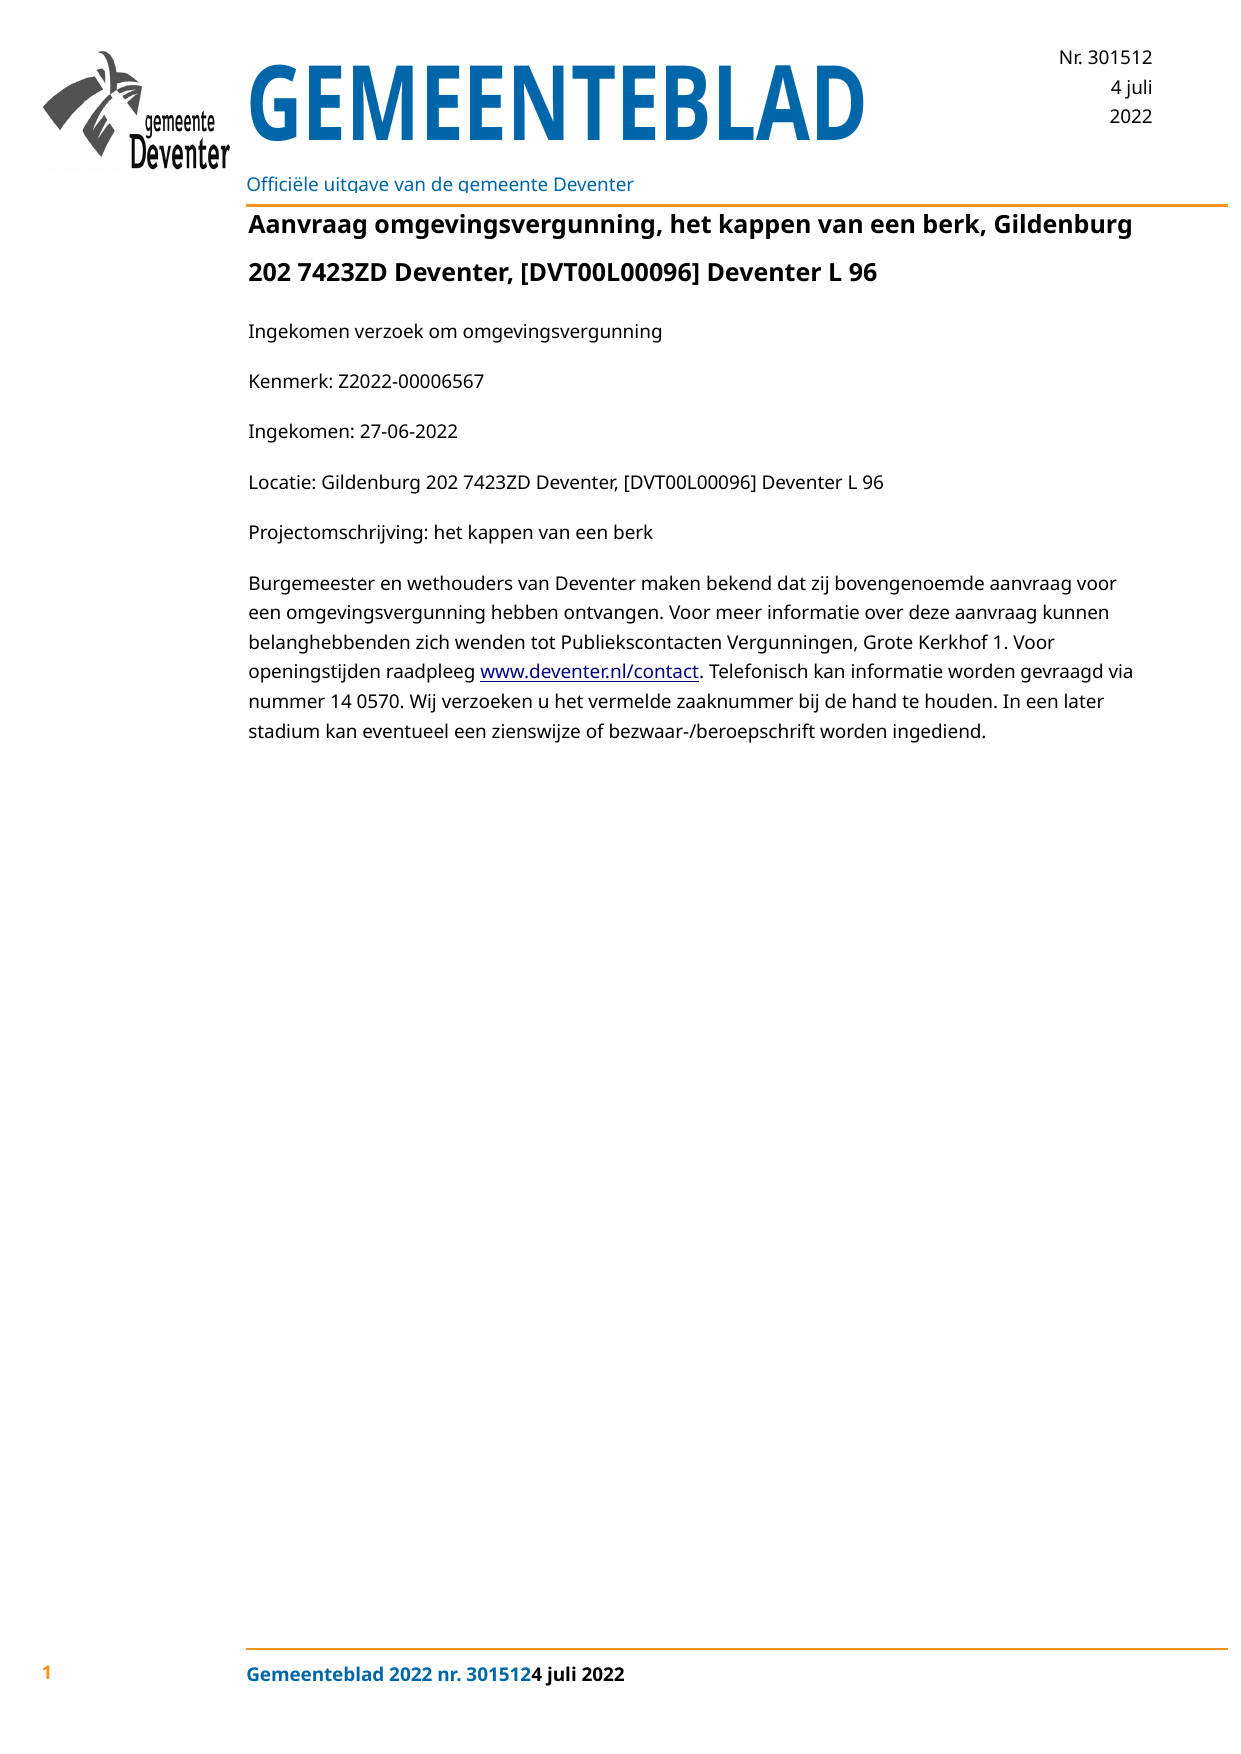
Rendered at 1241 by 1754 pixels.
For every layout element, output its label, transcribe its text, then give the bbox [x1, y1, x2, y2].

text Projectomschrijving: het kappen van een berk [248, 519, 1152, 545]
text Aanvraag omgevingsvergunning, het kappen van een berk, Gildenburg 202 7423ZD Deventer, [DVT00L00096] Deventer L 96 [248, 207, 1152, 288]
text Ingekomen verzoek om omgevingsvergunning [248, 318, 1152, 344]
text Ingekomen: 27-06-2022 [248, 419, 1152, 444]
text Locatie: Gildenburg 202 7423ZD Deventer, [DVT00L00096] Deventer L 96 [248, 469, 1152, 495]
text Burgemeester en wethouders van Deventer maken bekend dat zij bovengenoemde aanvraag voor een omgevingsvergunning hebben ontvangen. Voor meer informatie over deze aanvraag kunnen belanghebbenden zich wenden tot Publiekscontacten Vergunningen, Grote Kerkhof 1. Voor openingstijden raadpleeg www.deventer.nl/contact. Telefonisch kan informatie worden gevraagd via nummer 14 0570. Wij verzoeken u het vermelde zaaknummer bij de hand te houden. In een later stadium kan eventueel een zienswijze of bezwaar-/beroepschrift worden ingediend. [248, 570, 1152, 744]
text Kenmerk: Z2022-00006567 [248, 368, 1152, 394]
picture [41, 47, 231, 172]
